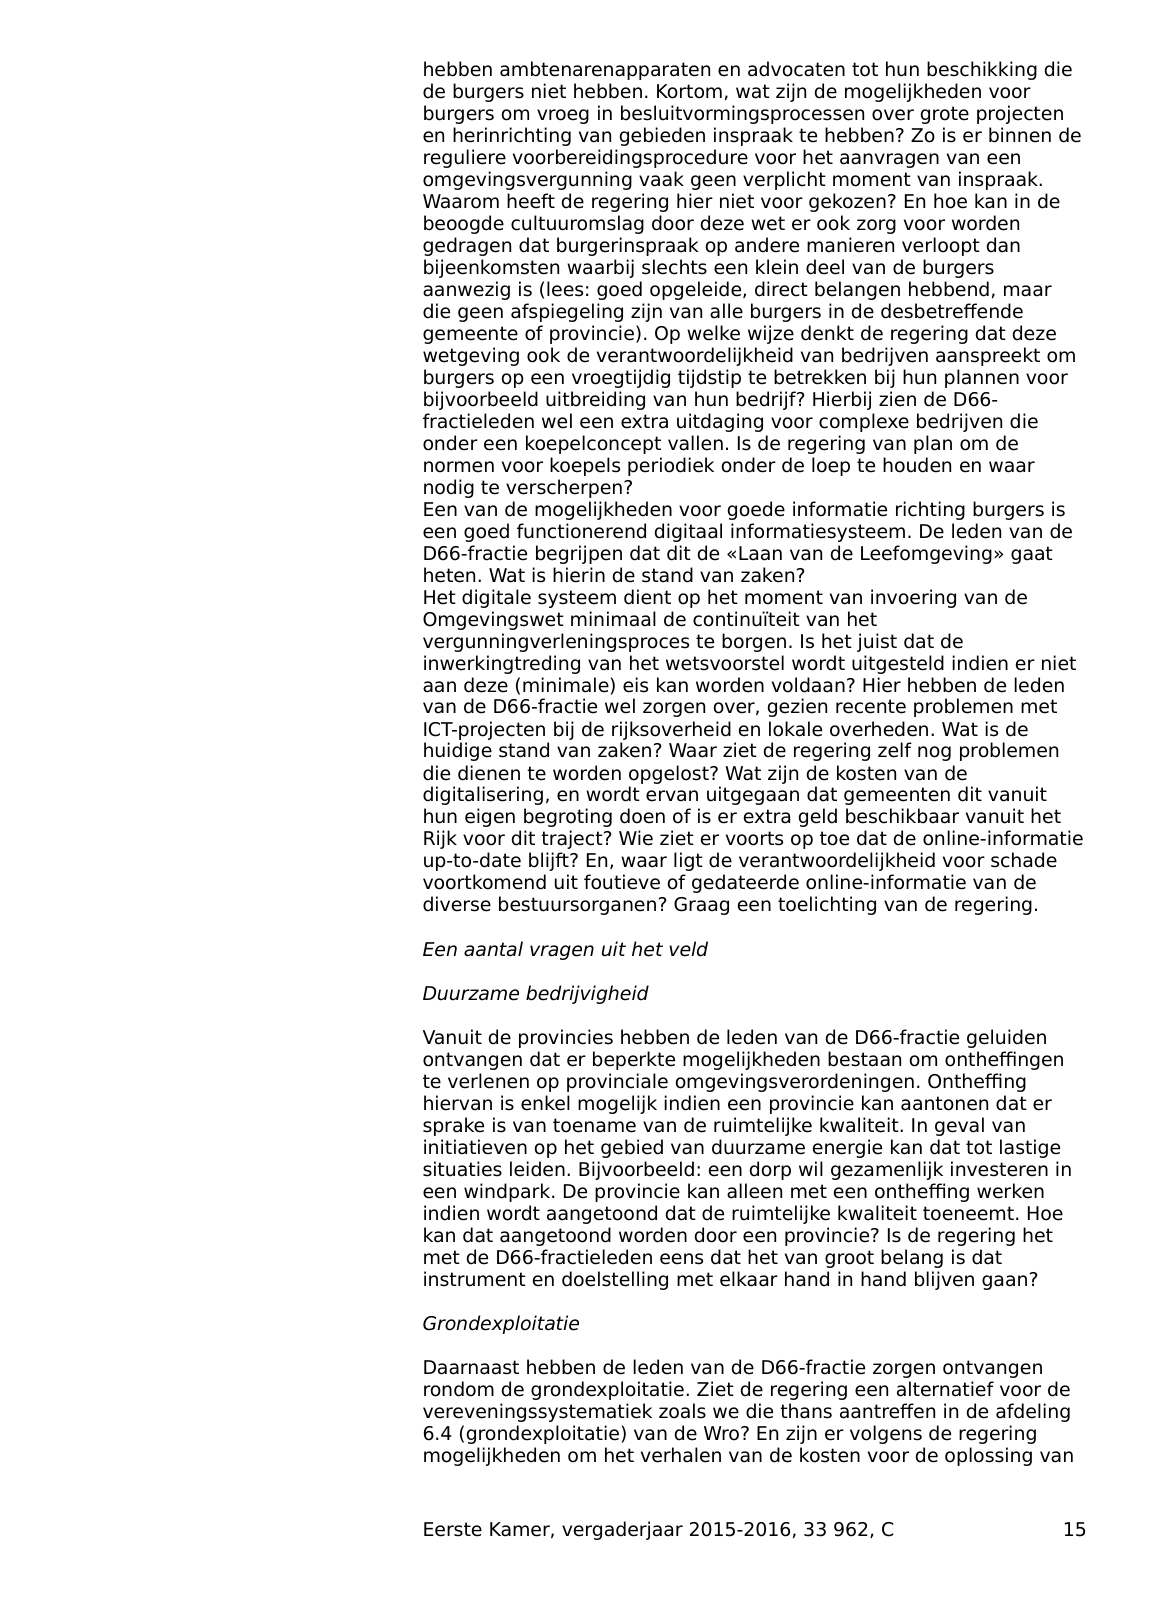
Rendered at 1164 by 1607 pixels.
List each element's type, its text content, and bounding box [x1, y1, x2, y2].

text Vanuit de provincies hebben de leden van de D66-fractie geluiden ontvangen dat er beperkte mogelijkheden bestaan om ontheffingen te verlenen op provinciale omgevingsverordeningen. Ontheffing hiervan is enkel mogelijk indien een provincie kan aantonen dat er sprake is van toename van de ruimtelijke kwaliteit. In geval van initiatieven op het gebied van duurzame energie kan dat tot lastige situaties leiden. Bijvoorbeeld: een dorp wil gezamenlijk investeren in een windpark. De provincie kan alleen met een ontheffing werken indien wordt aangetoond dat de ruimtelijke kwaliteit toeneemt. Hoe kan dat aangetoond worden door een provincie? Is de regering het met de D66-fractieleden eens dat het van groot belang is dat instrument en doelstelling met elkaar hand in hand blijven gaan? [422, 1027, 1087, 1291]
text hebben ambtenarenapparaten en advocaten tot hun beschikking die de burgers niet hebben. Kortom, wat zijn de mogelijkheden voor burgers om vroeg in besluitvormingsprocessen over grote projecten en herinrichting van gebieden inspraak te hebben? Zo is er binnen de reguliere voorbereidingsprocedure voor het aanvragen van een omgevingsvergunning vaak geen verplicht moment van inspraak. Waarom heeft de regering hier niet voor gekozen? En hoe kan in de beoogde cultuuromslag door deze wet er ook zorg voor worden gedragen dat burgerinspraak op andere manieren verloopt dan bijeenkomsten waarbij slechts een klein deel van de burgers aanwezig is (lees: goed opgeleide, direct belangen hebbend, maar die geen afspiegeling zijn van alle burgers in de desbetreffende gemeente of provincie). Op welke wijze denkt de regering dat deze wetgeving ook de verantwoordelijkheid van bedrijven aanspreekt om burgers op een vroegtijdig tijdstip te betrekken bij hun plannen voor bijvoorbeeld uitbreiding van hun bedrijf? Hierbij zien de D66-fractieleden wel een extra uitdaging voor complexe bedrijven die onder een koepelconcept vallen. Is de regering van plan om de normen voor koepels periodiek onder de loep te houden en waar nodig te verscherpen? [422, 59, 1087, 499]
text Een van de mogelijkheden voor goede informatie richting burgers is een goed functionerend digitaal informatiesysteem. De leden van de D66-fractie begrijpen dat dit de «Laan van de Leefomgeving» gaat heten. Wat is hierin de stand van zaken? [422, 499, 1087, 587]
subtitle Grondexploitatie [422, 1313, 1087, 1335]
text Daarnaast hebben de leden van de D66-fractie zorgen ontvangen rondom de grondexploitatie. Ziet de regering een alternatief voor de vereveningssystematiek zoals we die thans aantreffen in de afdeling 6.4 (grondexploitatie) van de Wro? En zijn er volgens de regering mogelijkheden om het verhalen van de kosten voor de oplossing van [422, 1357, 1087, 1467]
subtitle Een aantal vragen uit het veld [422, 938, 1087, 960]
subtitle Duurzame bedrijvigheid [422, 983, 1087, 1004]
text Het digitale systeem dient op het moment van invoering van de Omgevingswet minimaal de continuïteit van het vergunningverleningsproces te borgen. Is het juist dat de inwerkingtreding van het wetsvoorstel wordt uitgesteld indien er niet aan deze (minimale) eis kan worden voldaan? Hier hebben de leden van de D66-fractie wel zorgen over, gezien recente problemen met ICT-projecten bij de rijksoverheid en lokale overheden. Wat is de huidige stand van zaken? Waar ziet de regering zelf nog problemen die dienen te worden opgelost? Wat zijn de kosten van de digitalisering, en wordt ervan uitgegaan dat gemeenten dit vanuit hun eigen begroting doen of is er extra geld beschikbaar vanuit het Rijk voor dit traject? Wie ziet er voorts op toe dat de online-informatie up-to-date blijft? En, waar ligt de verantwoordelijkheid voor schade voortkomend uit foutieve of gedateerde online-informatie van de diverse bestuursorganen? Graag een toelichting van de regering. [422, 587, 1087, 916]
